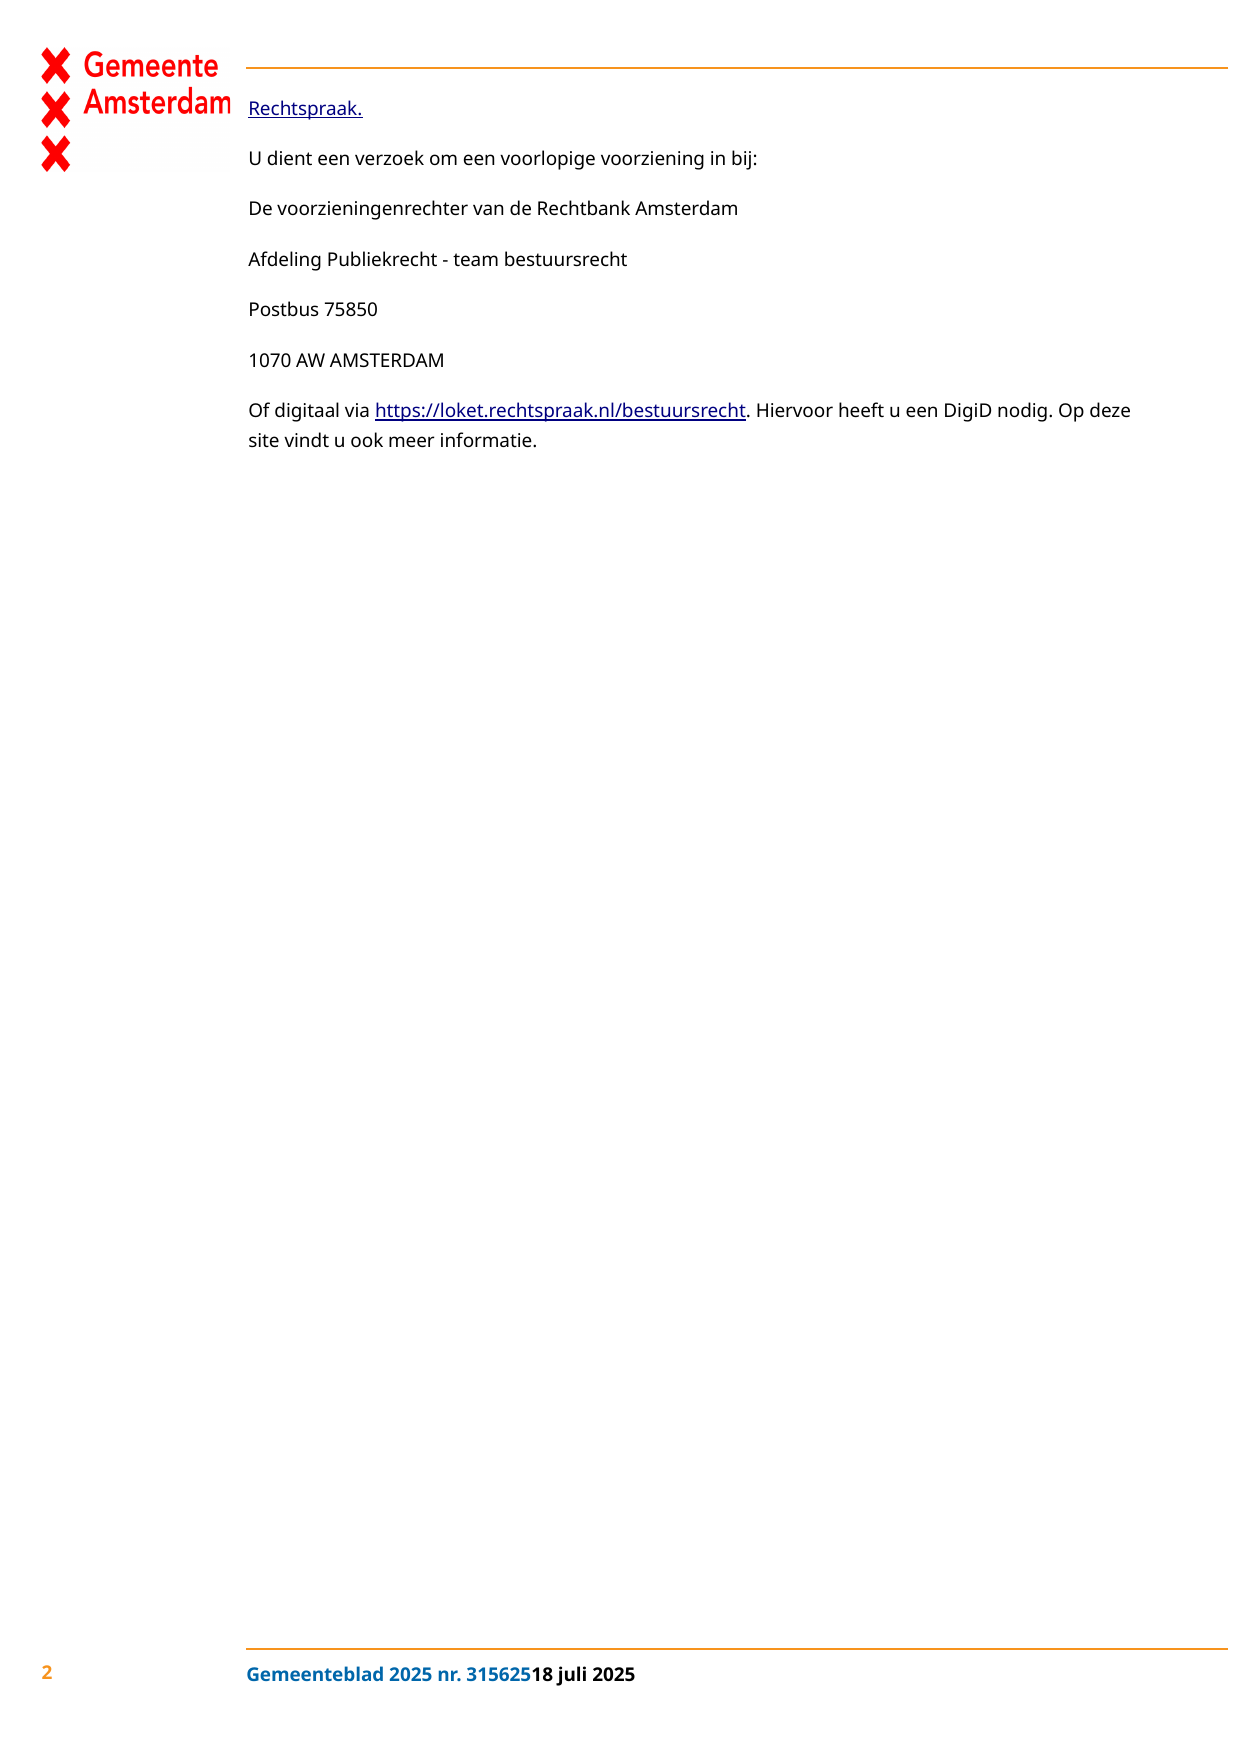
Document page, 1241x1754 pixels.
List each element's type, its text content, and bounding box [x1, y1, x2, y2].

text Of digitaal via https://loket.rechtspraak.nl/bestuursrecht. Hiervoor heeft u een DigiD nodig. Op deze site vindt u ook meer informatie. [248, 397, 1152, 453]
text Afdeling Publiekrecht - team bestuursrecht [248, 246, 1152, 272]
text Postbus 75850 [248, 296, 1152, 322]
picture [41, 47, 231, 172]
text 1070 AW AMSTERDAM [248, 347, 1152, 373]
text U dient een verzoek om een voorlopige voorziening in bij: [248, 145, 1152, 171]
text Rechtspraak. [248, 95, 1152, 121]
text De voorzieningenrechter van de Rechtbank Amsterdam [248, 196, 1152, 221]
